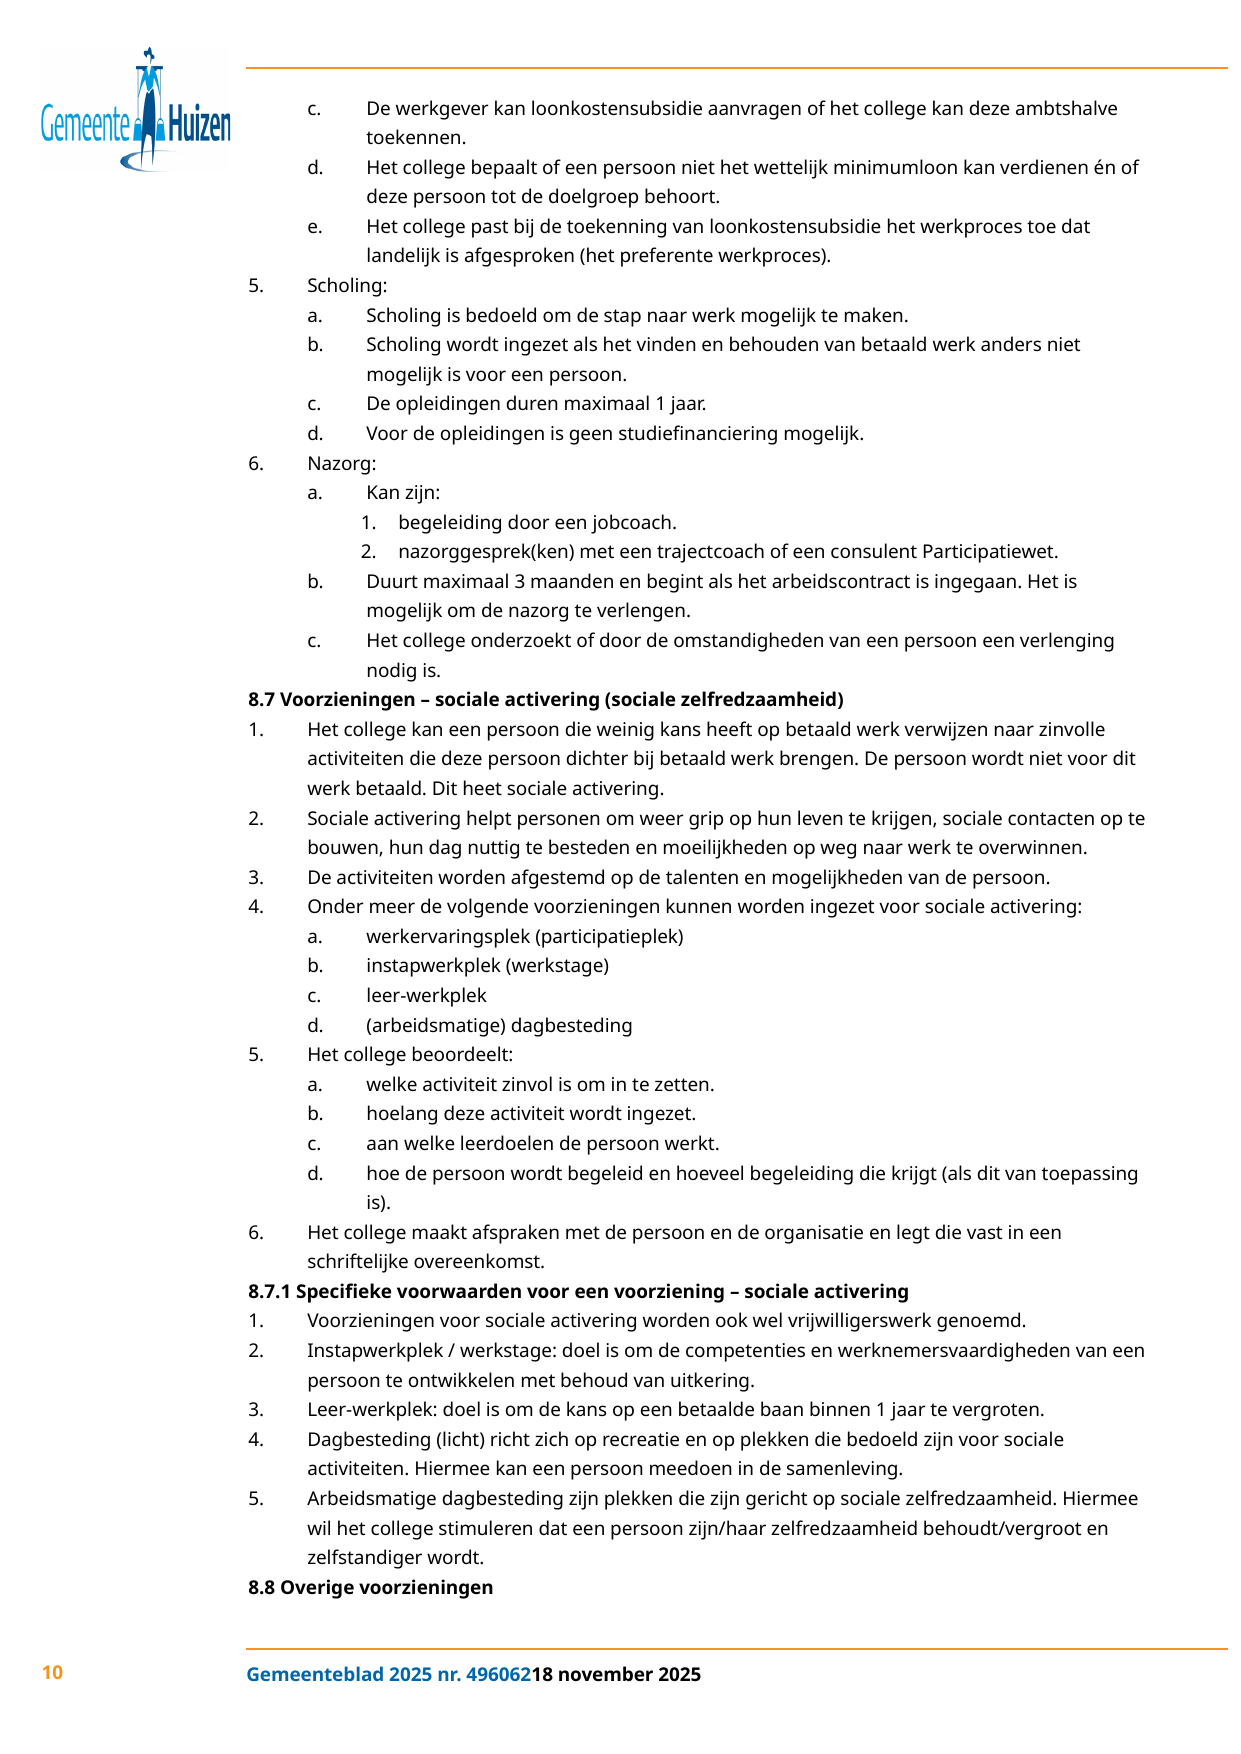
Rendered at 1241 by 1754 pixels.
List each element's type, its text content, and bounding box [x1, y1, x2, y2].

list De werkgever kan loonkostensubsidie aanvragen of het college kan deze ambtshalve toekennen. [307, 95, 1152, 150]
list Onder meer de volgende voorzieningen kunnen worden ingezet voor sociale activering: [248, 893, 1152, 919]
list Het college beoordeelt: [248, 1041, 1152, 1067]
list Leer-werkplek: doel is om de kans op een betaalde baan binnen 1 jaar te vergroten. [248, 1396, 1152, 1422]
list Dagbesteding (licht) richt zich op recreatie en op plekken die bedoeld zijn voor sociale activiteiten. Hiermee kan een persoon meedoen in de samenleving. [248, 1426, 1152, 1481]
text 8.7.1 Specifieke voorwaarden voor een voorziening – sociale activering [248, 1278, 1152, 1304]
list (arbeidsmatige) dagbesteding [307, 1012, 1152, 1038]
list welke activiteit zinvol is om in te zetten. [307, 1071, 1152, 1097]
picture [41, 47, 231, 172]
list begeleiding door een jobcoach. [361, 509, 1152, 535]
text 8.8 Overige voorzieningen [248, 1574, 1152, 1600]
list instapwerkplek (werkstage) [307, 953, 1152, 978]
list Scholing: [248, 272, 1152, 298]
list nazorggesprek(ken) met een trajectcoach of een consulent Participatiewet. [361, 538, 1152, 564]
list hoe de persoon wordt begeleid en hoeveel begeleiding die krijgt (als dit van toepassing is). [307, 1160, 1152, 1215]
list Voorzieningen voor sociale activering worden ook wel vrijwilligerswerk genoemd. [248, 1308, 1152, 1333]
list Nazorg: [248, 450, 1152, 476]
list Instapwerkplek / werkstage: doel is om de competenties en werknemersvaardigheden van een persoon te ontwikkelen met behoud van uitkering. [248, 1337, 1152, 1393]
list Sociale activering helpt personen om weer grip op hun leven te krijgen, sociale contacten op te bouwen, hun dag nuttig te besteden en moeilijkheden op weg naar werk te overwinnen. [248, 805, 1152, 860]
text 8.7 Voorzieningen – sociale activering (sociale zelfredzaamheid) [248, 686, 1152, 712]
list Het college onderzoekt of door de omstandigheden van een persoon een verlenging nodig is. [307, 627, 1152, 683]
list werkervaringsplek (participatieplek) [307, 923, 1152, 949]
list Voor de opleidingen is geen studiefinanciering mogelijk. [307, 420, 1152, 446]
list Het college past bij de toekenning van loonkostensubsidie het werkproces toe dat landelijk is afgesproken (het preferente werkproces). [307, 213, 1152, 268]
list Scholing wordt ingezet als het vinden en behouden van betaald werk anders niet mogelijk is voor een persoon. [307, 331, 1152, 387]
list De activiteiten worden afgestemd op de talenten en mogelijkheden van de persoon. [248, 864, 1152, 890]
list Kan zijn: [307, 479, 1152, 505]
list leer-werkplek [307, 982, 1152, 1008]
list Scholing is bedoeld om de stap naar werk mogelijk te maken. [307, 302, 1152, 328]
list aan welke leerdoelen de persoon werkt. [307, 1130, 1152, 1156]
list hoelang deze activiteit wordt ingezet. [307, 1101, 1152, 1126]
list Het college maakt afspraken met de persoon en de organisatie en legt die vast in een schriftelijke overeenkomst. [248, 1219, 1152, 1274]
list Arbeidsmatige dagbesteding zijn plekken die zijn gericht op sociale zelfredzaamheid. Hiermee wil het college stimuleren dat een persoon zijn/haar zelfredzaamheid behoudt/vergroot en zelfstandiger wordt. [248, 1485, 1152, 1570]
list Duurt maximaal 3 maanden en begint als het arbeidscontract is ingegaan. Het is mogelijk om de nazorg te verlengen. [307, 568, 1152, 623]
list Het college kan een persoon die weinig kans heeft op betaald werk verwijzen naar zinvolle activiteiten die deze persoon dichter bij betaald werk brengen. De persoon wordt niet voor dit werk betaald. Dit heet sociale activering. [248, 716, 1152, 801]
list De opleidingen duren maximaal 1 jaar. [307, 391, 1152, 416]
list Het college bepaalt of een persoon niet het wettelijk minimumloon kan verdienen én of deze persoon tot de doelgroep behoort. [307, 154, 1152, 209]
